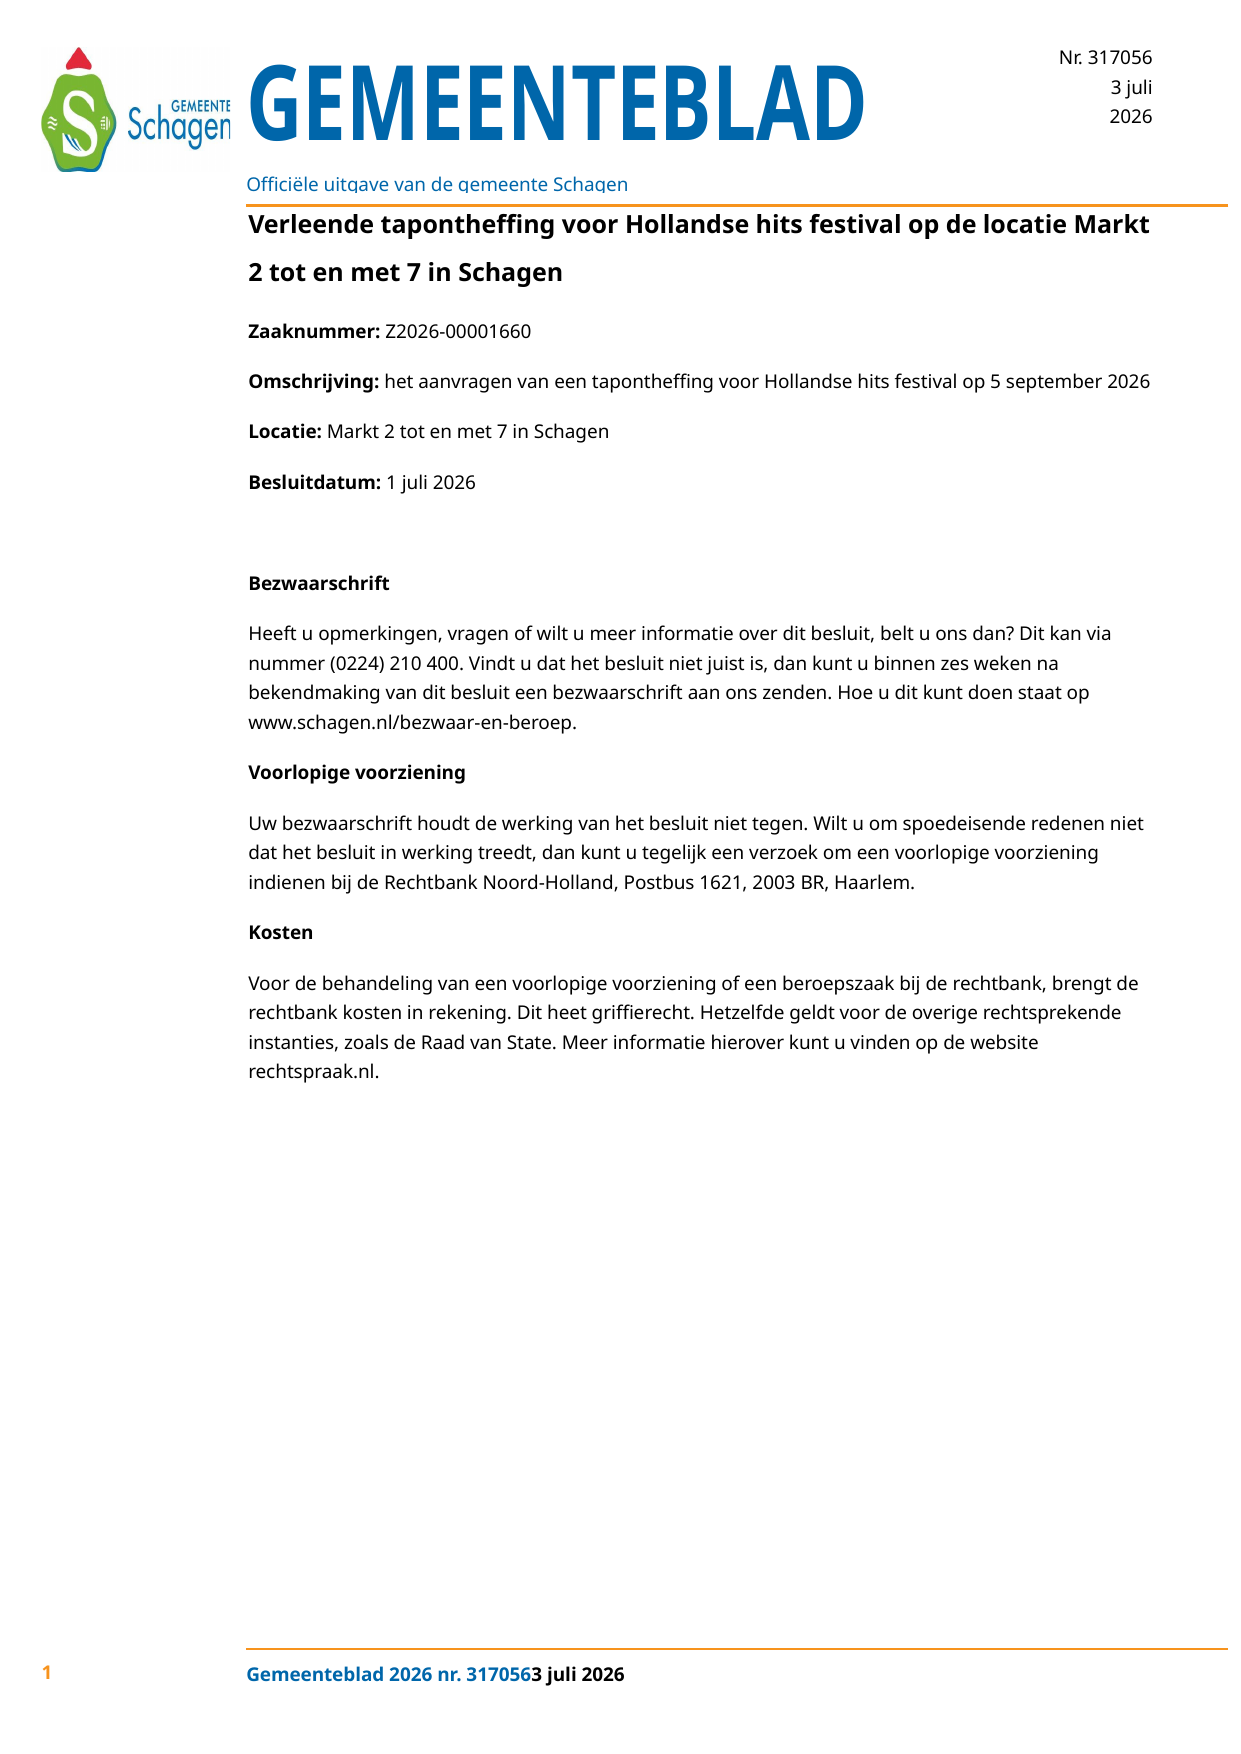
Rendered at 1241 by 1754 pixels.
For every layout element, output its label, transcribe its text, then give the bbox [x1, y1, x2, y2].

text Uw bezwaarschrift houdt de werking van het besluit niet tegen. Wilt u om spoedeisende redenen niet dat het besluit in werking treedt, dan kunt u tegelijk een verzoek om een voorlopige voorziening indienen bij de Rechtbank Noord-Holland, Postbus 1621, 2003 BR, Haarlem. [248, 810, 1152, 895]
text Omschrijving: het aanvragen van een tapontheffing voor Hollandse hits festival op 5 september 2026 [248, 368, 1152, 394]
text Voor de behandeling van een voorlopige voorziening of een beroepszaak bij de rechtbank, brengt de rechtbank kosten in rekening. Dit heet griffierecht. Hetzelfde geldt voor de overige rechtsprekende instanties, zoals de Raad van State. Meer informatie hierover kunt u vinden op de website rechtspraak.nl. [248, 970, 1152, 1084]
text Voorlopige voorziening [248, 759, 1152, 785]
text Bezwaarschrift [248, 570, 1152, 596]
text Kosten [248, 919, 1152, 945]
text Zaaknummer: Z2026-00001660 [248, 318, 1152, 344]
text Heeft u opmerkingen, vragen of wilt u meer informatie over dit besluit, belt u ons dan? Dit kan via nummer (0224) 210 400. Vindt u dat het besluit niet juist is, dan kunt u binnen zes weken na bekendmaking van dit besluit een bezwaarschrift aan ons zenden. Hoe u dit kunt doen staat op www.schagen.nl/bezwaar-en-beroep. [248, 620, 1152, 735]
text Verleende tapontheffing voor Hollandse hits festival op de locatie Markt 2 tot en met 7 in Schagen [248, 207, 1152, 288]
picture [41, 47, 231, 172]
text Locatie: Markt 2 tot en met 7 in Schagen [248, 419, 1152, 444]
text Besluitdatum: 1 juli 2026 [248, 469, 1152, 495]
